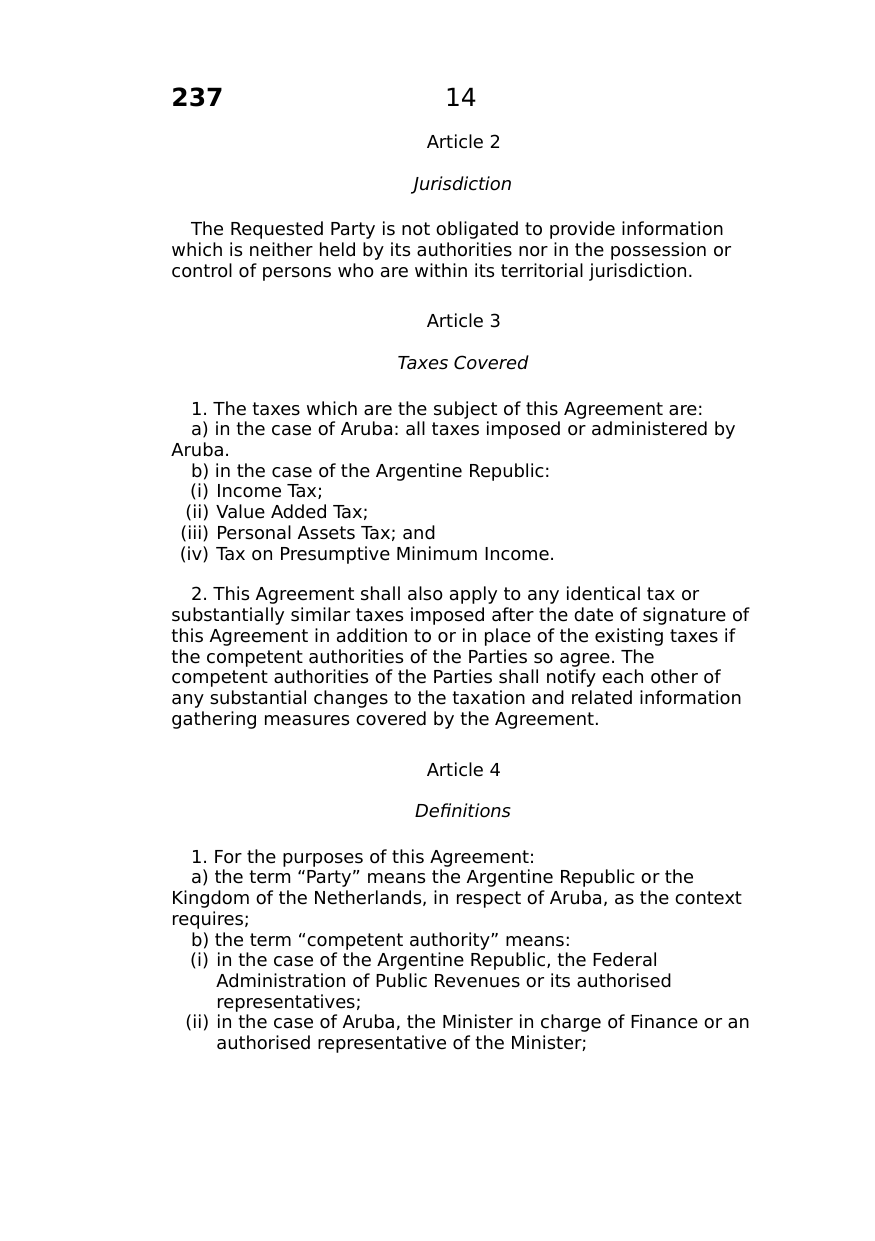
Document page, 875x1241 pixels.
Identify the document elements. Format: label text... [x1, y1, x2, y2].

text (i) in the case of the Argentine Republic, the Federal Administration of Public Revenues or its authorised representatives; [171, 950, 756, 1012]
text The Requested Party is not obligated to provide information which is neither held by its authorities nor in the possession or control of persons who are within its territorial jurisdiction. [171, 219, 756, 281]
text b) in the case of the Argentine Republic: [171, 461, 756, 481]
text (ii) Value Added Tax; [171, 502, 756, 523]
text (ii) in the case of Aruba, the Minister in charge of Finance or an authorised representative of the Minister; [171, 1012, 756, 1054]
text a) in the case of Aruba: all taxes imposed or administered by Aruba. [171, 419, 756, 461]
subtitle Article 4 Definitions [171, 759, 756, 822]
text (iv) Tax on Presumptive Minimum Income. [171, 543, 756, 564]
text 1. For the purposes of this Agreement: [171, 847, 756, 867]
text 2. This Agreement shall also apply to any identical tax or substantially similar taxes imposed after the date of signature of this Agreement in addition to or in place of the existing taxes if the competent authorities of the Parties so agree. The competent authorities of the Parties shall notify each other of any substantial changes to the taxation and related information gathering measures covered by the Agreement. [171, 584, 756, 729]
subtitle Article 3 Taxes Covered [171, 311, 756, 373]
text 1. The taxes which are the subject of this Agreement are: [171, 398, 756, 419]
text (iii) Personal Assets Tax; and [171, 523, 756, 543]
text b) the term “competent authority” means: [171, 929, 756, 950]
subtitle Article 2 Jurisdiction [171, 132, 756, 194]
text (i) Income Tax; [171, 481, 756, 502]
text a) the term “Party” means the Argentine Republic or the Kingdom of the Netherlands, in respect of Aruba, as the context requires; [171, 867, 756, 929]
